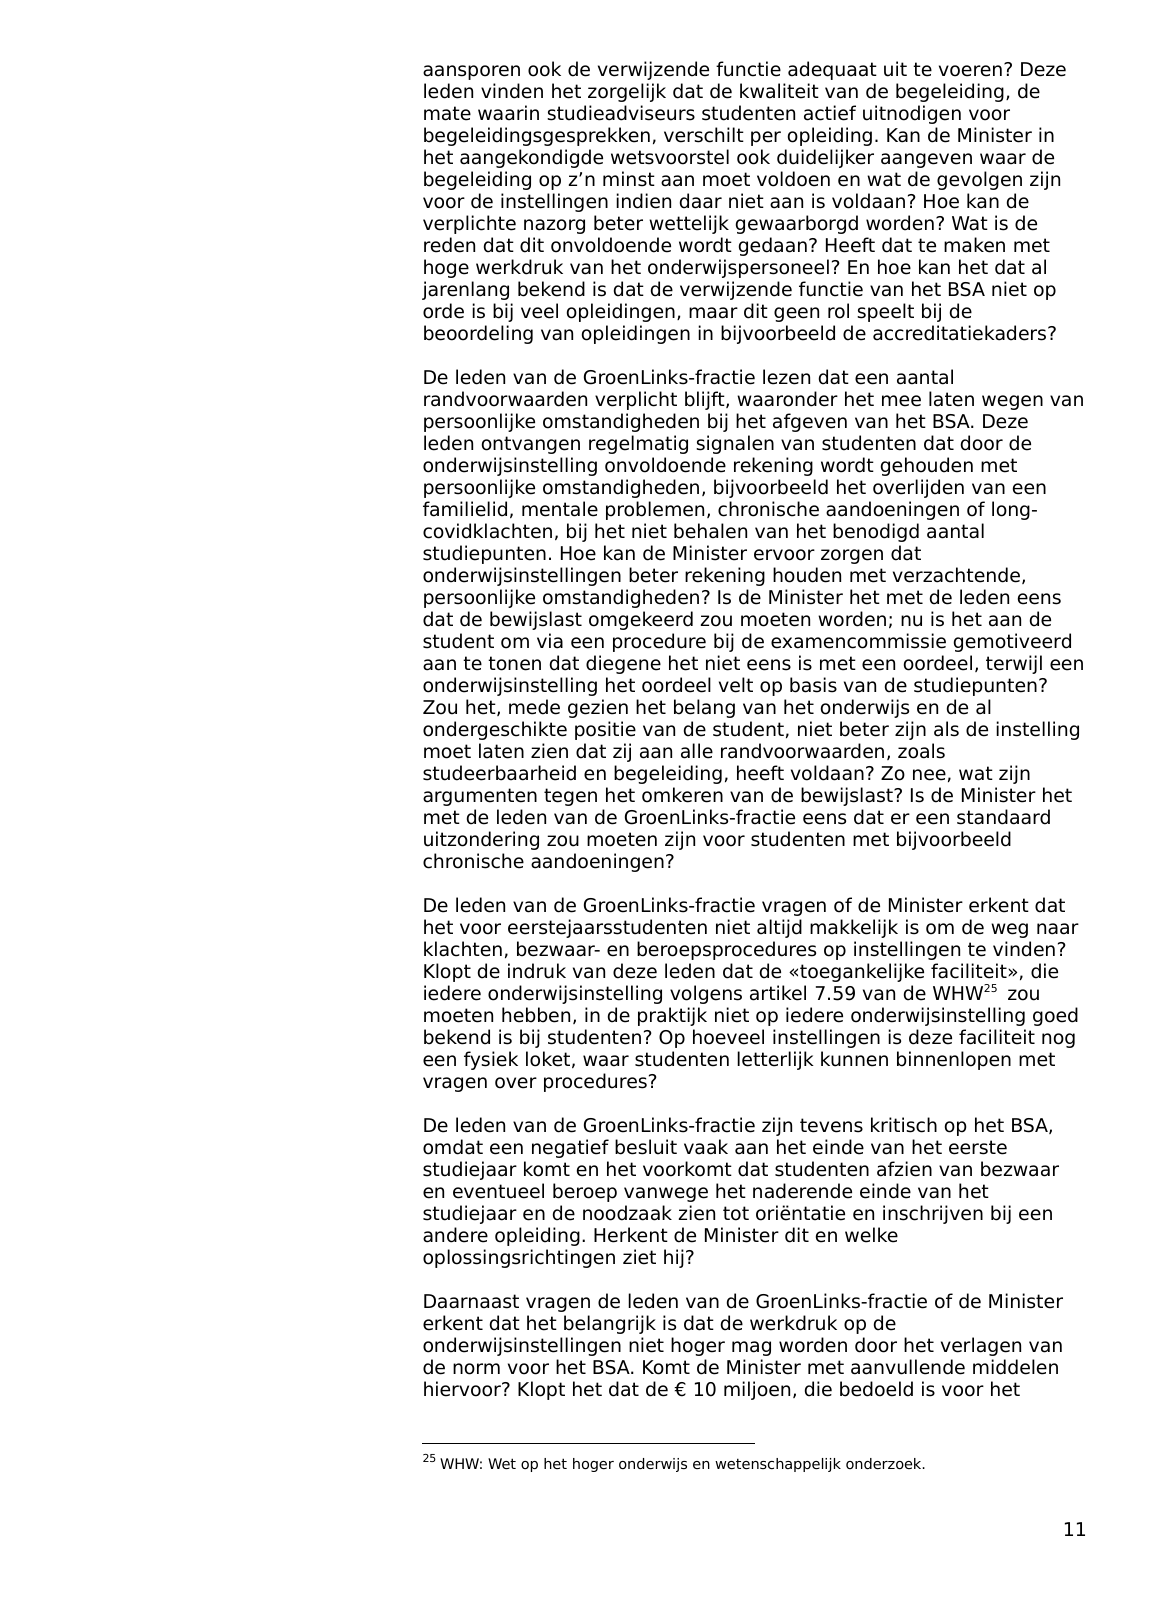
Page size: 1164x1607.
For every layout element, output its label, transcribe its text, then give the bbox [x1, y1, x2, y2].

text De leden van de GroenLinks-fractie lezen dat een aantal randvoorwaarden verplicht blijft, waaronder het mee laten wegen van persoonlijke omstandigheden bij het afgeven van het BSA. Deze leden ontvangen regelmatig signalen van studenten dat door de onderwijsinstelling onvoldoende rekening wordt gehouden met persoonlijke omstandigheden, bijvoorbeeld het overlijden van een familielid, mentale problemen, chronische aandoeningen of long-covidklachten, bij het niet behalen van het benodigd aantal studiepunten. Hoe kan de Minister ervoor zorgen dat onderwijsinstellingen beter rekening houden met verzachtende, persoonlijke omstandigheden? Is de Minister het met de leden eens dat de bewijslast omgekeerd zou moeten worden; nu is het aan de student om via een procedure bij de examencommissie gemotiveerd aan te tonen dat diegene het niet eens is met een oordeel, terwijl een onderwijsinstelling het oordeel velt op basis van de studiepunten? Zou het, mede gezien het belang van het onderwijs en de al ondergeschikte positie van de student, niet beter zijn als de instelling moet laten zien dat zij aan alle randvoorwaarden, zoals studeerbaarheid en begeleiding, heeft voldaan? Zo nee, wat zijn argumenten tegen het omkeren van de bewijslast? Is de Minister het met de leden van de GroenLinks-fractie eens dat er een standaard uitzondering zou moeten zijn voor studenten met bijvoorbeeld chronische aandoeningen? [422, 367, 1087, 872]
text Daarnaast vragen de leden van de GroenLinks-fractie of de Minister erkent dat het belangrijk is dat de werkdruk op de onderwijsinstellingen niet hoger mag worden door het verlagen van de norm voor het BSA. Komt de Minister met aanvullende middelen hiervoor? Klopt het dat de € 10 miljoen, die bedoeld is voor het [422, 1291, 1087, 1401]
text WHW: Wet op het hoger onderwijs en wetenschappelijk onderzoek. [422, 1452, 1087, 1474]
text aansporen ook de verwijzende functie adequaat uit te voeren? Deze leden vinden het zorgelijk dat de kwaliteit van de begeleiding, de mate waarin studieadviseurs studenten actief uitnodigen voor begeleidingsgesprekken, verschilt per opleiding. Kan de Minister in het aangekondigde wetsvoorstel ook duidelijker aangeven waar de begeleiding op z’n minst aan moet voldoen en wat de gevolgen zijn voor de instellingen indien daar niet aan is voldaan? Hoe kan de verplichte nazorg beter wettelijk gewaarborgd worden? Wat is de reden dat dit onvoldoende wordt gedaan? Heeft dat te maken met hoge werkdruk van het onderwijspersoneel? En hoe kan het dat al jarenlang bekend is dat de verwijzende functie van het BSA niet op orde is bij veel opleidingen, maar dit geen rol speelt bij de beoordeling van opleidingen in bijvoorbeeld de accreditatiekaders? [422, 59, 1087, 345]
text De leden van de GroenLinks-fractie vragen of de Minister erkent dat het voor eerstejaarsstudenten niet altijd makkelijk is om de weg naar klachten, bezwaar- en beroepsprocedures op instellingen te vinden? Klopt de indruk van deze leden dat de «toegankelijke faciliteit», die iedere onderwijsinstelling volgens artikel 7.59 van de WHW zou moeten hebben, in de praktijk niet op iedere onderwijsinstelling goed bekend is bij studenten? Op hoeveel instellingen is deze faciliteit nog een fysiek loket, waar studenten letterlijk kunnen binnenlopen met vragen over procedures? [422, 895, 1087, 1092]
text De leden van de GroenLinks-fractie zijn tevens kritisch op het BSA, omdat een negatief besluit vaak aan het einde van het eerste studiejaar komt en het voorkomt dat studenten afzien van bezwaar en eventueel beroep vanwege het naderende einde van het studiejaar en de noodzaak zien tot oriëntatie en inschrijven bij een andere opleiding. Herkent de Minister dit en welke oplossingsrichtingen ziet hij? [422, 1115, 1087, 1268]
